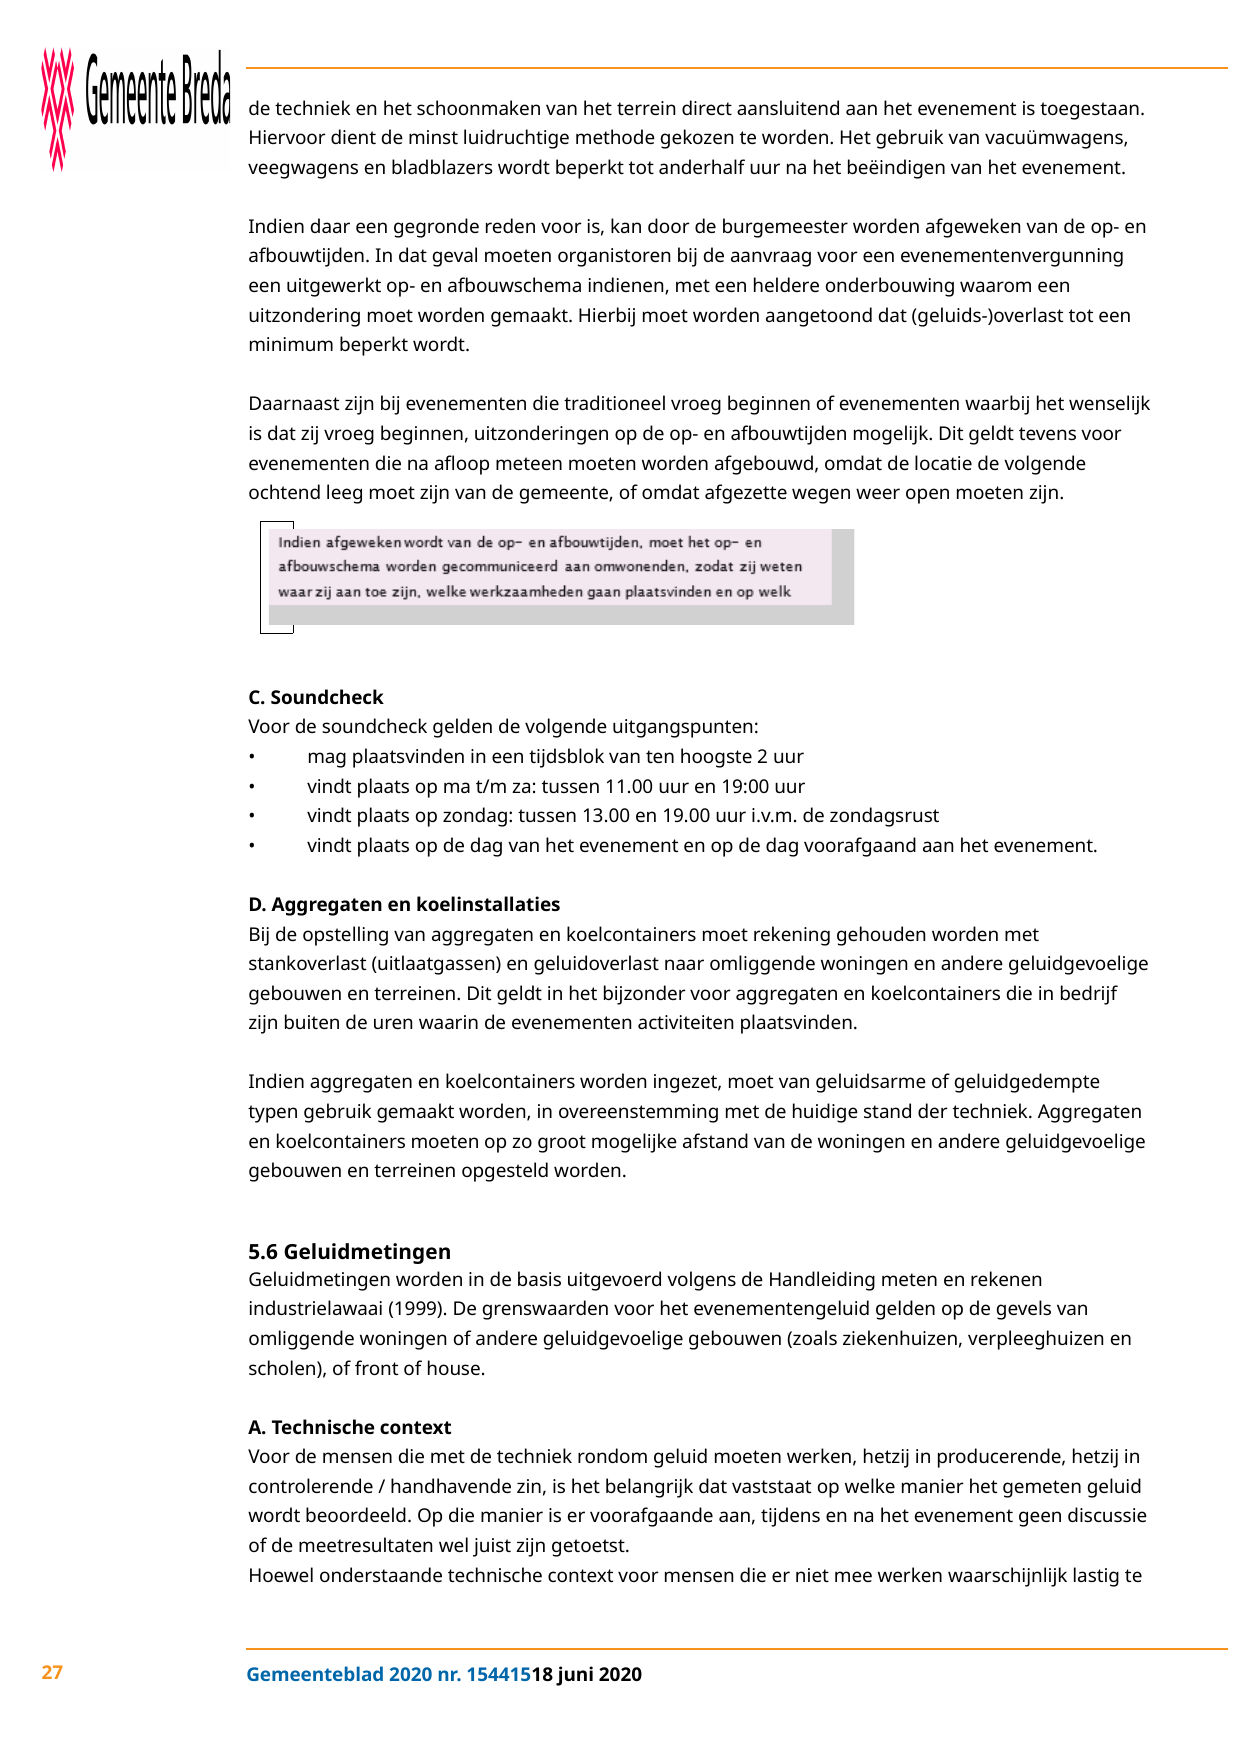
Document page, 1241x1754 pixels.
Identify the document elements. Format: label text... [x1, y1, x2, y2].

list vindt plaats op de dag van het evenement en op de dag voorafgaand aan het evenement. [248, 832, 1152, 858]
list mag plaatsvinden in een tijdsblok van ten hoogste 2 uur [248, 743, 1152, 769]
picture [268, 529, 860, 625]
text Hoewel onderstaande technische context voor mensen die er niet mee werken waarschijnlijk lastig te [248, 1562, 1152, 1587]
text C. Soundcheck [248, 684, 1152, 710]
text Voor de soundcheck gelden de volgende uitgangspunten: [248, 714, 1152, 739]
text D. Aggregaten en koelinstallaties [248, 891, 1152, 917]
text Bij de opstelling van aggregaten en koelcontainers moet rekening gehouden worden met stankoverlast (uitlaatgassen) en geluidoverlast naar omliggende woningen en andere geluidgevoelige gebouwen en terreinen. Dit geldt in het bijzonder voor aggregaten en koelcontainers die in bedrijf zijn buiten de uren waarin de evenementen activiteiten plaatsvinden. [248, 921, 1152, 1035]
list vindt plaats op zondag: tussen 13.00 en 19.00 uur i.v.m. de zondagsrust [248, 802, 1152, 828]
text Indien aggregaten en koelcontainers worden ingezet, moet van geluidsarme of geluidgedempte typen gebruik gemaakt worden, in overeenstemming met de huidige stand der techniek. Aggregaten en koelcontainers moeten op zo groot mogelijke afstand van de woningen en andere geluidgevoelige gebouwen en terreinen opgesteld worden. [248, 1069, 1152, 1183]
text Indien daar een gegronde reden voor is, kan door de burgemeester worden afgeweken van de op- en afbouwtijden. In dat geval moeten organistoren bij de aanvraag voor een evenementenvergunning een uitgewerkt op- en afbouwschema indienen, met een heldere onderbouwing waarom een uitzondering moet worden gemaakt. Hierbij moet worden aangetoond dat (geluids-)overlast tot een minimum beperkt wordt. [248, 213, 1152, 357]
text Geluidmetingen worden in de basis uitgevoerd volgens de Handleiding meten en rekenen industrielawaai (1999). De grenswaarden voor het evenementengeluid gelden op de gevels van omliggende woningen of andere geluidgevoelige gebouwen (zoals ziekenhuizen, verpleeghuizen en scholen), of front of house. [248, 1266, 1152, 1380]
list vindt plaats op ma t/m za: tussen 11.00 uur en 19:00 uur [248, 773, 1152, 799]
text A. Technische context [248, 1414, 1152, 1439]
text de techniek en het schoonmaken van het terrein direct aansluitend aan het evenement is toegestaan. Hiervoor dient de minst luidruchtige methode gekozen te worden. Het gebruik van vacuümwagens, veegwagens en bladblazers wordt beperkt tot anderhalf uur na het beëindigen van het evenement. [248, 95, 1152, 180]
text Voor de mensen die met de techniek rondom geluid moeten werken, hetzij in producerende, hetzij in controlerende / handhavende zin, is het belangrijk dat vaststaat op welke manier het gemeten geluid wordt beoordeeld. Op die manier is er voorafgaande aan, tijdens en na het evenement geen discussie of de meetresultaten wel juist zijn getoetst. [248, 1443, 1152, 1558]
text Daarnaast zijn bij evenementen die traditioneel vroeg beginnen of evenementen waarbij het wenselijk is dat zij vroeg beginnen, uitzonderingen op de op- en afbouwtijden mogelijk. Dit geldt tevens voor evenementen die na afloop meteen moeten worden afgebouwd, omdat de locatie de volgende ochtend leeg moet zijn van de gemeente, of omdat afgezette wegen weer open moeten zijn. [248, 391, 1152, 505]
picture [41, 47, 231, 172]
text 5.6 Geluidmetingen [248, 1237, 1152, 1266]
